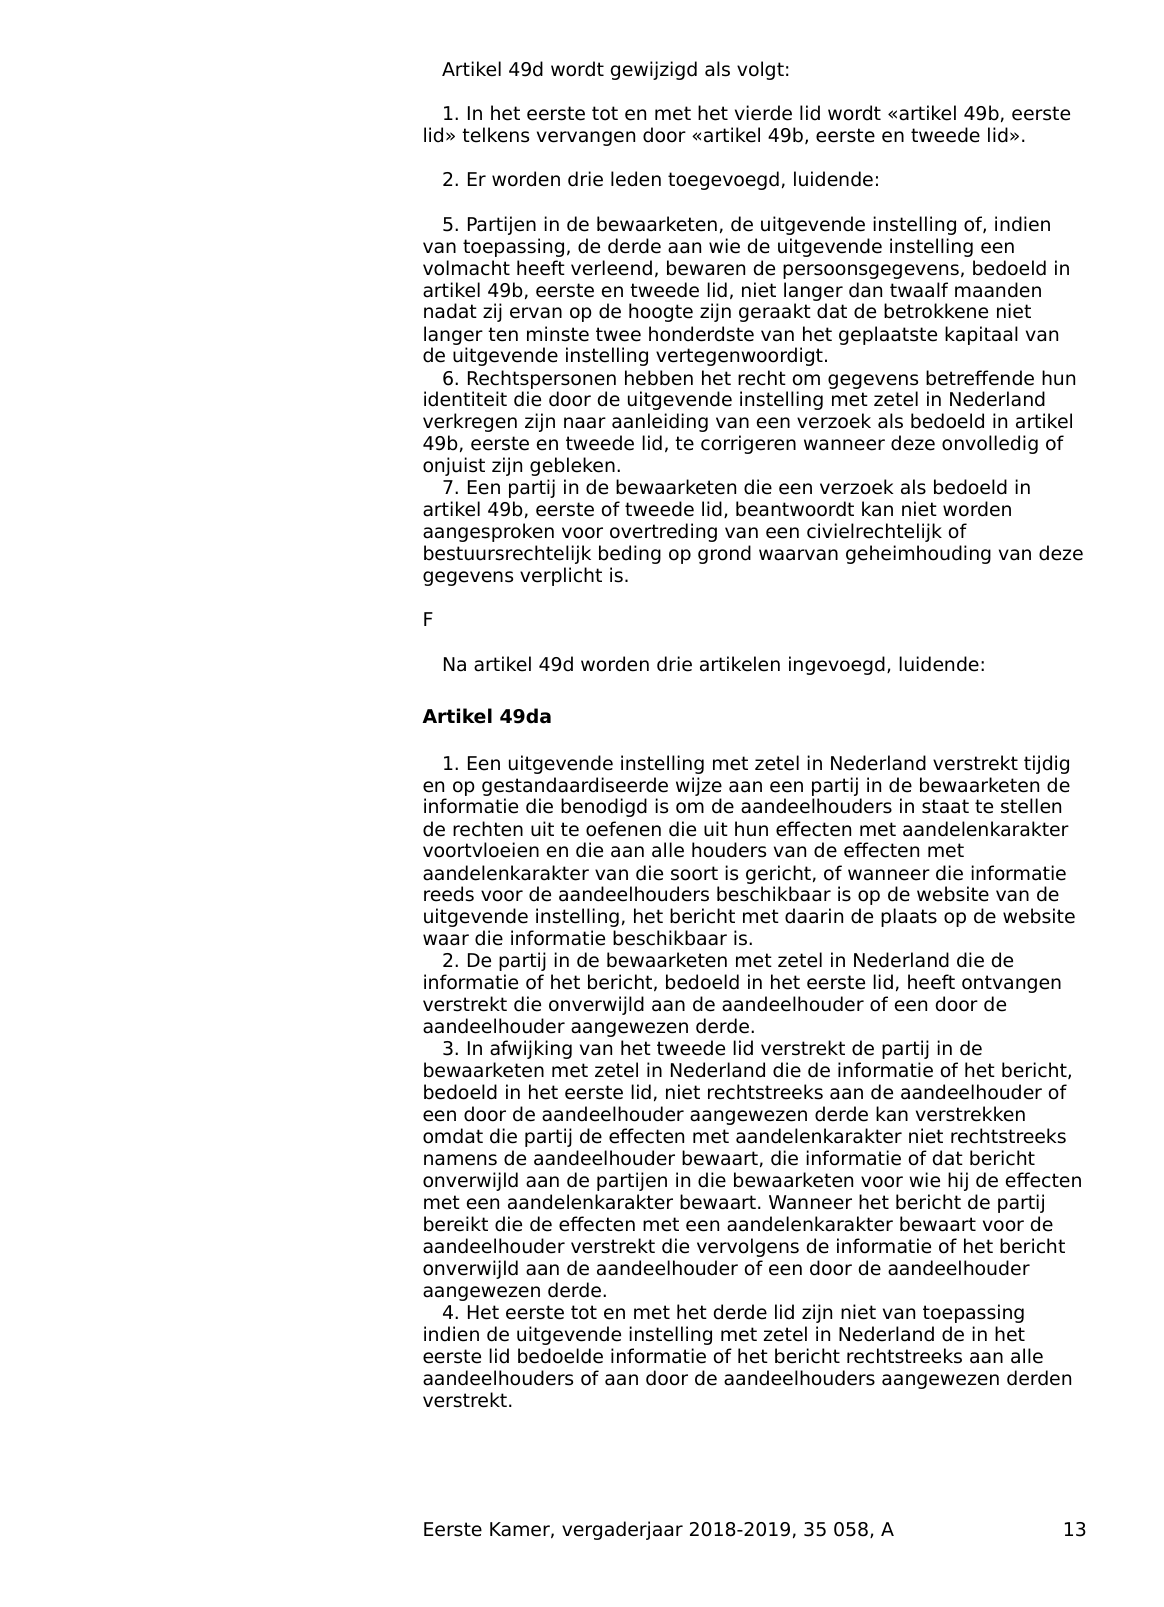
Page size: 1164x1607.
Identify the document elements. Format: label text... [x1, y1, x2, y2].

text 4. Het eerste tot en met het derde lid zijn niet van toepassing indien de uitgevende instelling met zetel in Nederland de in het eerste lid bedoelde informatie of het bericht rechtstreeks aan alle aandeelhouders of aan door de aandeelhouders aangewezen derden verstrekt. [422, 1302, 1087, 1412]
text 2. Er worden drie leden toegevoegd, luidende: [422, 169, 1087, 191]
text 6. Rechtspersonen hebben het recht om gegevens betreffende hun identiteit die door de uitgevende instelling met zetel in Nederland verkregen zijn naar aanleiding van een verzoek als bedoeld in artikel 49b, eerste en tweede lid, te corrigeren wanneer deze onvolledig of onjuist zijn gebleken. [422, 367, 1087, 477]
text 7. Een partij in de bewaarketen die een verzoek als bedoeld in artikel 49b, eerste of tweede lid, beantwoordt kan niet worden aangesproken voor overtreding van een civielrechtelijk of bestuursrechtelijk beding op grond waarvan geheimhouding van deze gegevens verplicht is. [422, 477, 1087, 587]
text 1. Een uitgevende instelling met zetel in Nederland verstrekt tijdig en op gestandaardiseerde wijze aan een partij in de bewaarketen de informatie die benodigd is om de aandeelhouders in staat te stellen de rechten uit te oefenen die uit hun effecten met aandelenkarakter voortvloeien en die aan alle houders van de effecten met aandelenkarakter van die soort is gericht, of wanneer die informatie reeds voor de aandeelhouders beschikbaar is op de website van de uitgevende instelling, het bericht met daarin de plaats op de website waar die informatie beschikbaar is. [422, 752, 1087, 950]
text 3. In afwijking van het tweede lid verstrekt de partij in de bewaarketen met zetel in Nederland die de informatie of het bericht, bedoeld in het eerste lid, niet rechtstreeks aan de aandeelhouder of een door de aandeelhouder aangewezen derde kan verstrekken omdat die partij de effecten met aandelenkarakter niet rechtstreeks namens de aandeelhouder bewaart, die informatie of dat bericht onverwijld aan de partijen in die bewaarketen voor wie hij de effecten met een aandelenkarakter bewaart. Wanneer het bericht de partij bereikt die de effecten met een aandelenkarakter bewaart voor de aandeelhouder verstrekt die vervolgens de informatie of het bericht onverwijld aan de aandeelhouder of een door de aandeelhouder aangewezen derde. [422, 1038, 1087, 1302]
text 2. De partij in de bewaarketen met zetel in Nederland die de informatie of het bericht, bedoeld in het eerste lid, heeft ontvangen verstrekt die onverwijld aan de aandeelhouder of een door de aandeelhouder aangewezen derde. [422, 950, 1087, 1038]
subtitle Artikel 49da [422, 706, 1087, 727]
text Artikel 49d wordt gewijzigd als volgt: [422, 59, 1087, 81]
text Na artikel 49d worden drie artikelen ingevoegd, luidende: [422, 653, 1087, 676]
text 1. In het eerste tot en met het vierde lid wordt «artikel 49b, eerste lid» telkens vervangen door «artikel 49b, eerste en tweede lid». [422, 103, 1087, 147]
text 5. Partijen in de bewaarketen, de uitgevende instelling of, indien van toepassing, de derde aan wie de uitgevende instelling een volmacht heeft verleend, bewaren de persoonsgegevens, bedoeld in artikel 49b, eerste en tweede lid, niet langer dan twaalf maanden nadat zij ervan op de hoogte zijn geraakt dat de betrokkene niet langer ten minste twee honderdste van het geplaatste kapitaal van de uitgevende instelling vertegenwoordigt. [422, 213, 1087, 367]
text F [422, 609, 1087, 631]
